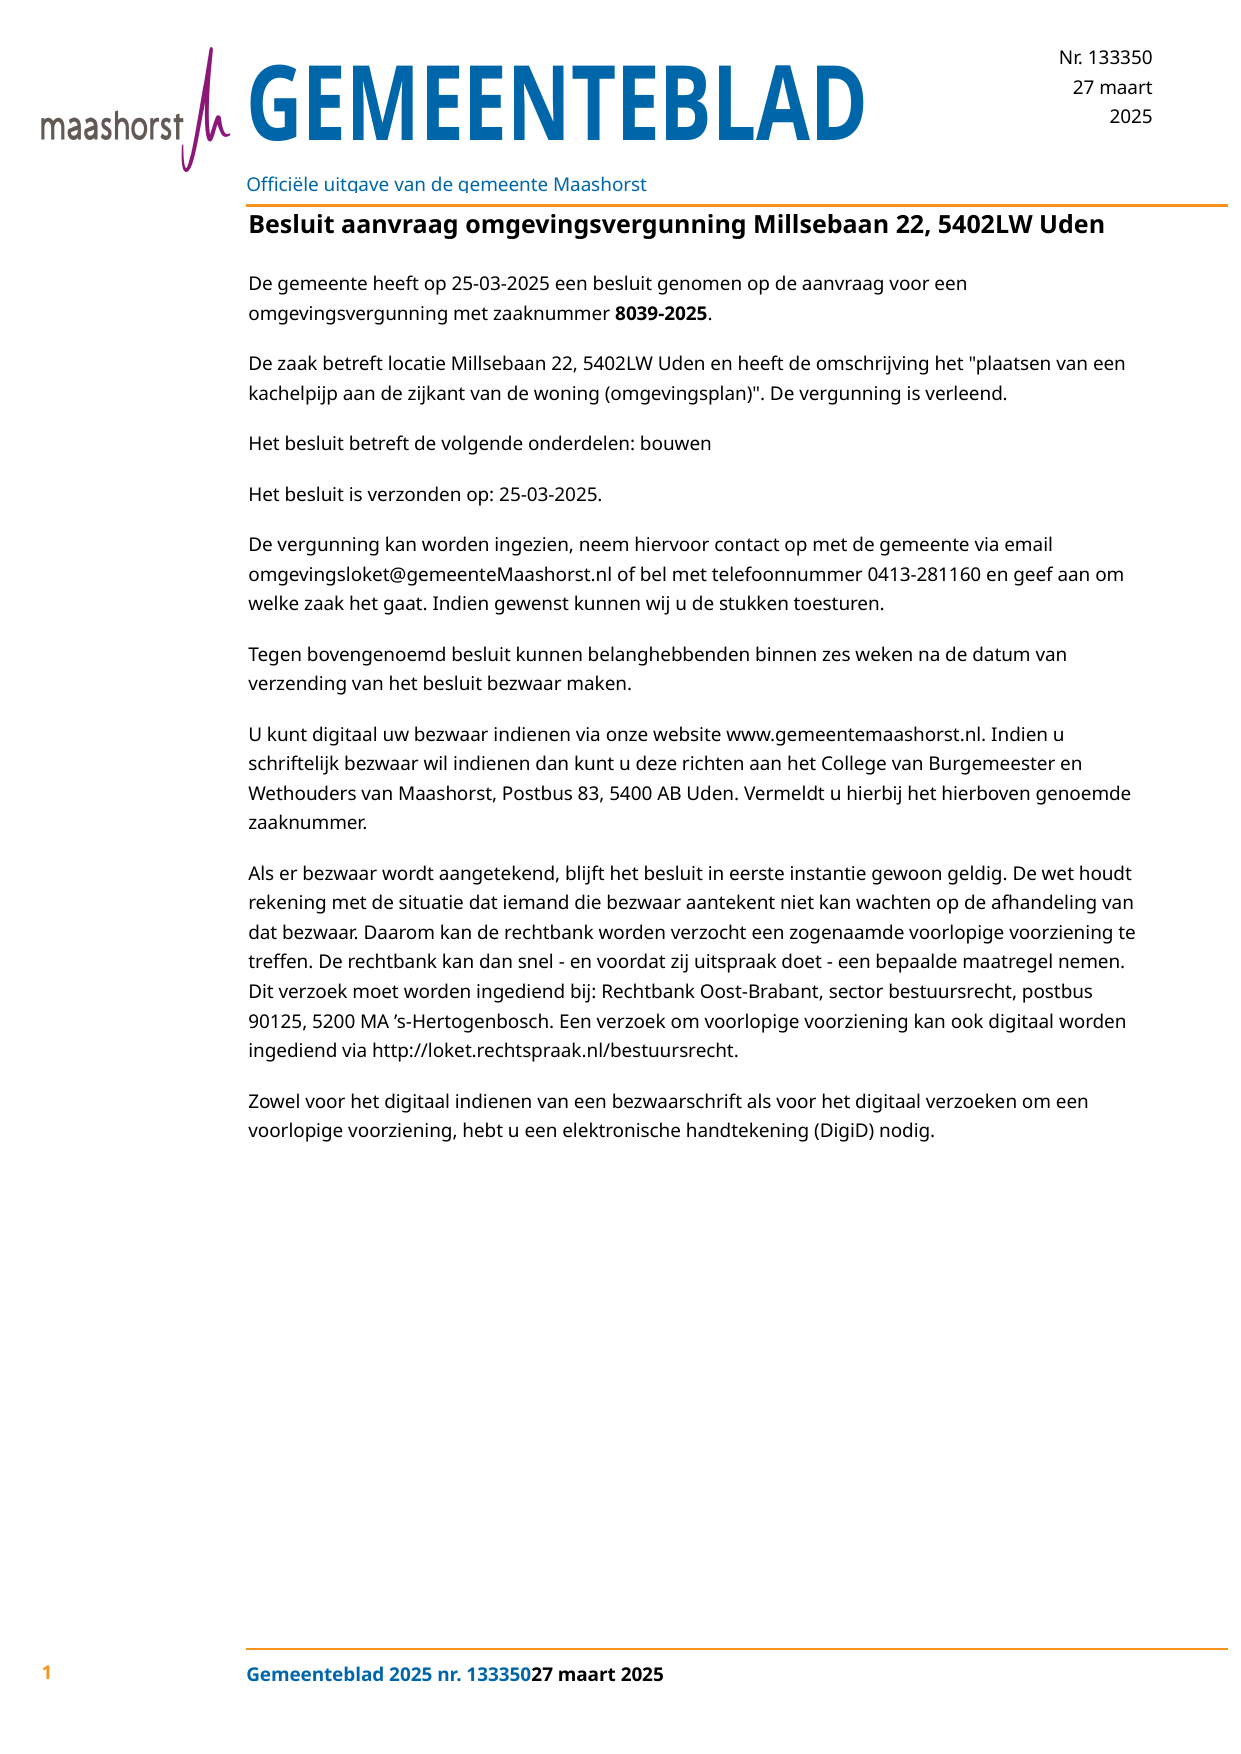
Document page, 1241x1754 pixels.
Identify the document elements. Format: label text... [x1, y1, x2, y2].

text De zaak betreft locatie Millsebaan 22, 5402LW Uden en heeft de omschrijving het "plaatsen van een kachelpijp aan de zijkant van de woning (omgevingsplan)". De vergunning is verleend. [248, 350, 1152, 406]
text U kunt digitaal uw bezwaar indienen via onze website www.gemeentemaashorst.nl. Indien u schriftelijk bezwaar wil indienen dan kunt u deze richten aan het College van Burgemeester en Wethouders van Maashorst, Postbus 83, 5400 AB Uden. Vermeldt u hierbij het hierboven genoemde zaaknummer. [248, 721, 1152, 835]
text Tegen bovengenoemd besluit kunnen belanghebbenden binnen zes weken na de datum van verzending van het besluit bezwaar maken. [248, 641, 1152, 696]
text Het besluit betreft de volgende onderdelen: bouwen [248, 430, 1152, 456]
text Besluit aanvraag omgevingsvergunning Millsebaan 22, 5402LW Uden [248, 207, 1152, 241]
text Zowel voor het digitaal indienen van een bezwaarschrift als voor het digitaal verzoeken om een voorlopige voorziening, hebt u een elektronische handtekening (DigiD) nodig. [248, 1088, 1152, 1143]
text De vergunning kan worden ingezien, neem hiervoor contact op met de gemeente via email omgevingsloket@gemeenteMaashorst.nl of bel met telefoonnummer 0413-281160 en geef aan om welke zaak het gaat. Indien gewenst kunnen wij u de stukken toesturen. [248, 531, 1152, 616]
text Het besluit is verzonden op: 25-03-2025. [248, 481, 1152, 506]
text De gemeente heeft op 25-03-2025 een besluit genomen op de aanvraag voor een omgevingsvergunning met zaaknummer 8039-2025. [248, 270, 1152, 326]
picture [41, 47, 231, 172]
text Als er bezwaar wordt aangetekend, blijft het besluit in eerste instantie gewoon geldig. De wet houdt rekening met de situatie dat iemand die bezwaar aantekent niet kan wachten op de afhandeling van dat bezwaar. Daarom kan de rechtbank worden verzocht een zogenaamde voorlopige voorziening te treffen. De rechtbank kan dan snel - en voordat zij uitspraak doet - een bepaalde maatregel nemen. Dit verzoek moet worden ingediend bij: Rechtbank Oost-Brabant, sector bestuursrecht, postbus 90125, 5200 MA ’s-Hertogenbosch. Een verzoek om voorlopige voorziening kan ook digitaal worden ingediend via http://loket.rechtspraak.nl/bestuursrecht. [248, 860, 1152, 1063]
